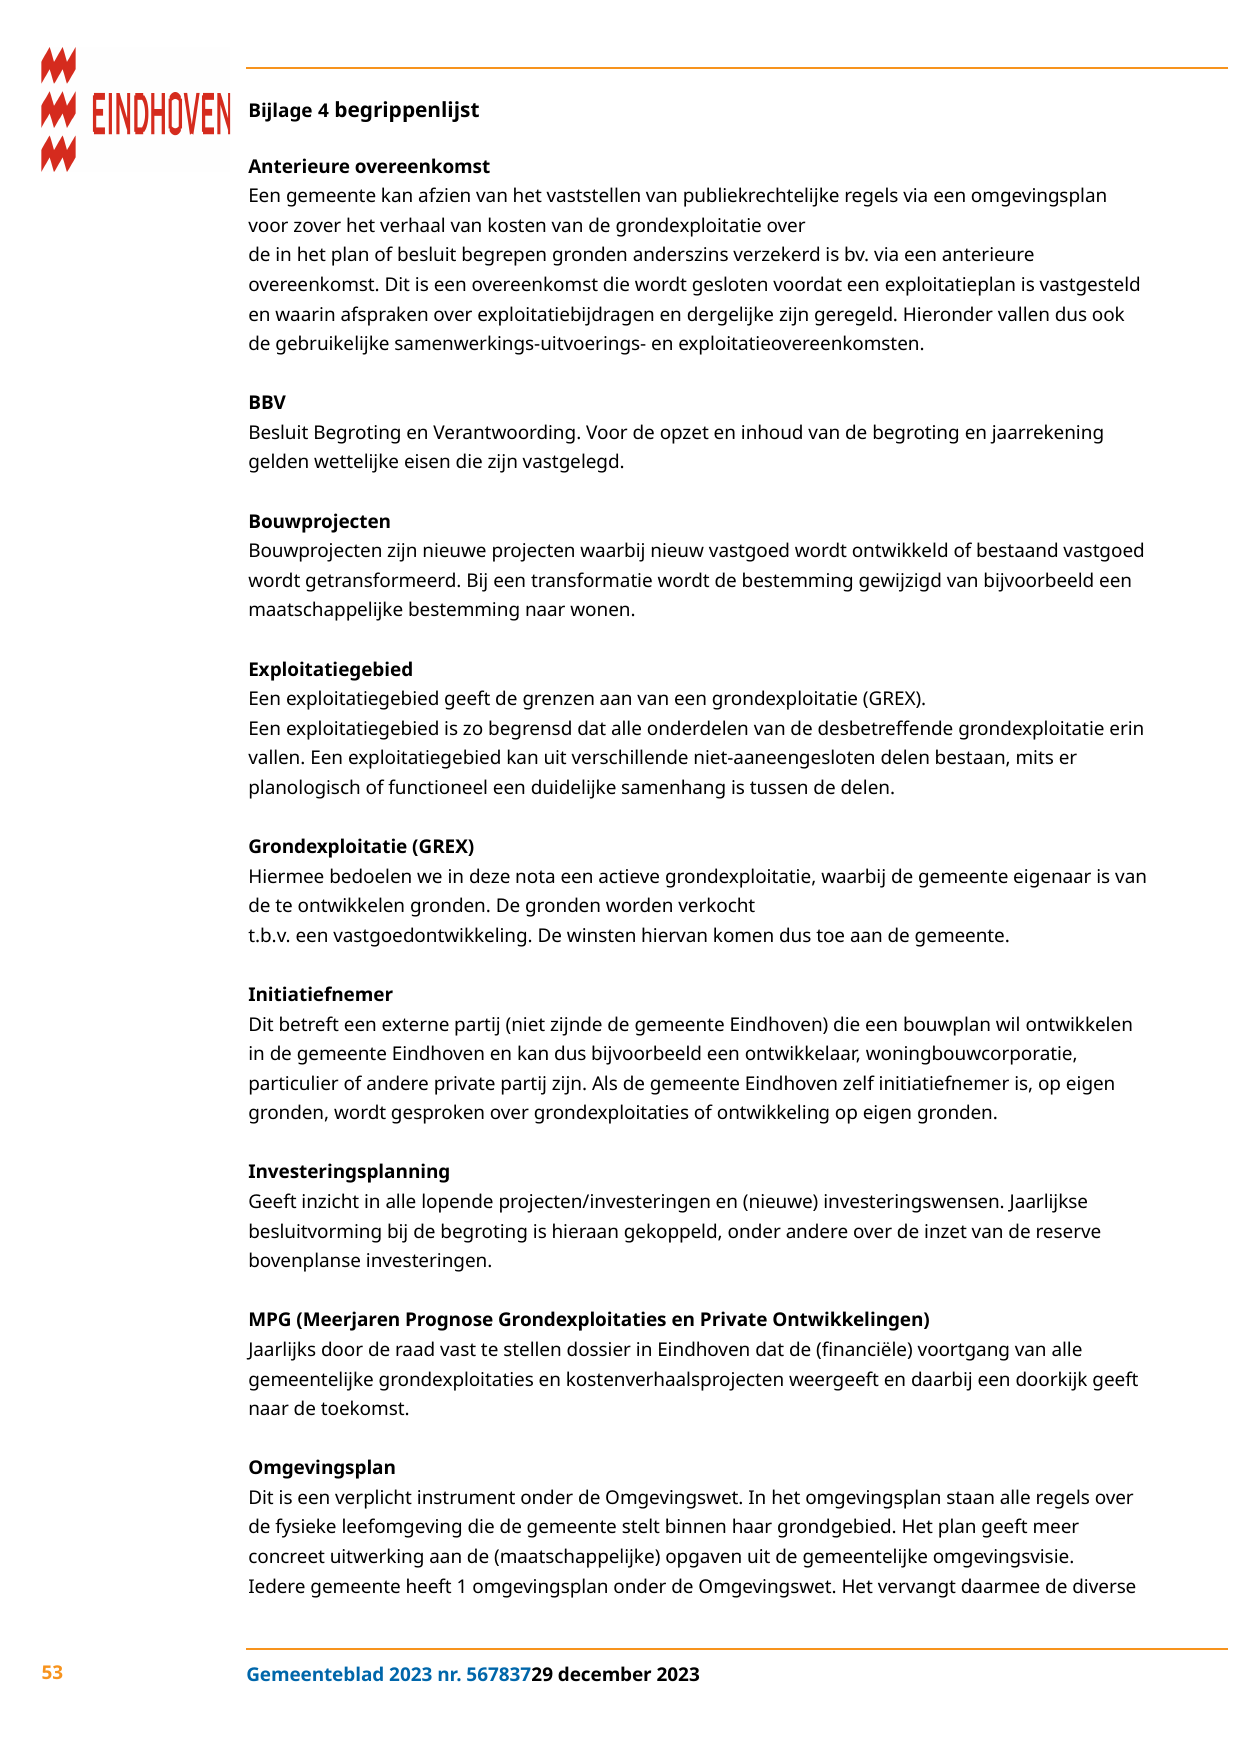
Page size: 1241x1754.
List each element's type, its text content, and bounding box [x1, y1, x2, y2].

text Bouwprojecten [248, 508, 1152, 534]
text Anterieure overeenkomst [248, 153, 1152, 179]
text Omgevingsplan [248, 1454, 1152, 1480]
text Een exploitatiegebied is zo begrensd dat alle onderdelen van de desbetreffende grondexploitatie erin vallen. Een exploitatiegebied kan uit verschillende niet-aaneengesloten delen bestaan, mits er planologisch of functioneel een duidelijke samenhang is tussen de delen. [248, 715, 1152, 800]
text Besluit Begroting en Verantwoording. Voor de opzet en inhoud van de begroting en jaarrekening gelden wettelijke eisen die zijn vastgelegd. [248, 419, 1152, 474]
text Investeringsplanning [248, 1159, 1152, 1184]
text BBV [248, 389, 1152, 415]
text Een exploitatiegebied geeft de grenzen aan van een grondexploitatie (GREX). [248, 685, 1152, 711]
text Jaarlijks door de raad vast te stellen dossier in Eindhoven dat de (financiële) voortgang van alle gemeentelijke grondexploitaties en kostenverhaalsprojecten weergeeft en daarbij een doorkijk geeft naar de toekomst. [248, 1336, 1152, 1421]
text MPG (Meerjaren Prognose Grondexploitaties en Private Ontwikkelingen) [248, 1307, 1152, 1332]
text Exploitatiegebied [248, 656, 1152, 682]
text Grondexploitatie (GREX) [248, 833, 1152, 859]
text Geeft inzicht in alle lopende projecten/investeringen en (nieuwe) investeringswensen. Jaarlijkse besluitvorming bij de begroting is hieraan gekoppeld, onder andere over de inzet van de reserve bovenplanse investeringen. [248, 1188, 1152, 1273]
text Hiermee bedoelen we in deze nota een actieve grondexploitatie, waarbij de gemeente eigenaar is van de te ontwikkelen gronden. De gronden worden verkocht [248, 863, 1152, 918]
text Iedere gemeente heeft 1 omgevingsplan onder de Omgevingswet. Het vervangt daarmee de diverse [248, 1573, 1152, 1599]
text Bouwprojecten zijn nieuwe projecten waarbij nieuw vastgoed wordt ontwikkeld of bestaand vastgoed wordt getransformeerd. Bij een transformatie wordt de bestemming gewijzigd van bijvoorbeeld een maatschappelijke bestemming naar wonen. [248, 537, 1152, 622]
text de in het plan of besluit begrepen gronden anderszins verzekerd is bv. via een anterieure overeenkomst. Dit is een overeenkomst die wordt gesloten voordat een exploitatieplan is vastgesteld en waarin afspraken over exploitatiebijdragen en dergelijke zijn geregeld. Hieronder vallen dus ook de gebruikelijke samenwerkings-uitvoerings- en exploitatieovereenkomsten. [248, 242, 1152, 356]
text Een gemeente kan afzien van het vaststellen van publiekrechtelijke regels via een omgevingsplan voor zover het verhaal van kosten van de grondexploitatie over [248, 182, 1152, 238]
text Initiatiefnemer [248, 981, 1152, 1007]
picture [41, 47, 231, 172]
text Bijlage 4 begrippenlijst [248, 95, 1152, 123]
text t.b.v. een vastgoedontwikkeling. De winsten hiervan komen dus toe aan de gemeente. [248, 922, 1152, 948]
text Dit betreft een externe partij (niet zijnde de gemeente Eindhoven) die een bouwplan wil ontwikkelen in de gemeente Eindhoven en kan dus bijvoorbeeld een ontwikkelaar, woningbouwcorporatie, particulier of andere private partij zijn. Als de gemeente Eindhoven zelf initiatiefnemer is, op eigen gronden, wordt gesproken over grondexploitaties of ontwikkeling op eigen gronden. [248, 1011, 1152, 1125]
text Dit is een verplicht instrument onder de Omgevingswet. In het omgevingsplan staan alle regels over de fysieke leefomgeving die de gemeente stelt binnen haar grondgebied. Het plan geeft meer concreet uitwerking aan de (maatschappelijke) opgaven uit de gemeentelijke omgevingsvisie. [248, 1484, 1152, 1569]
